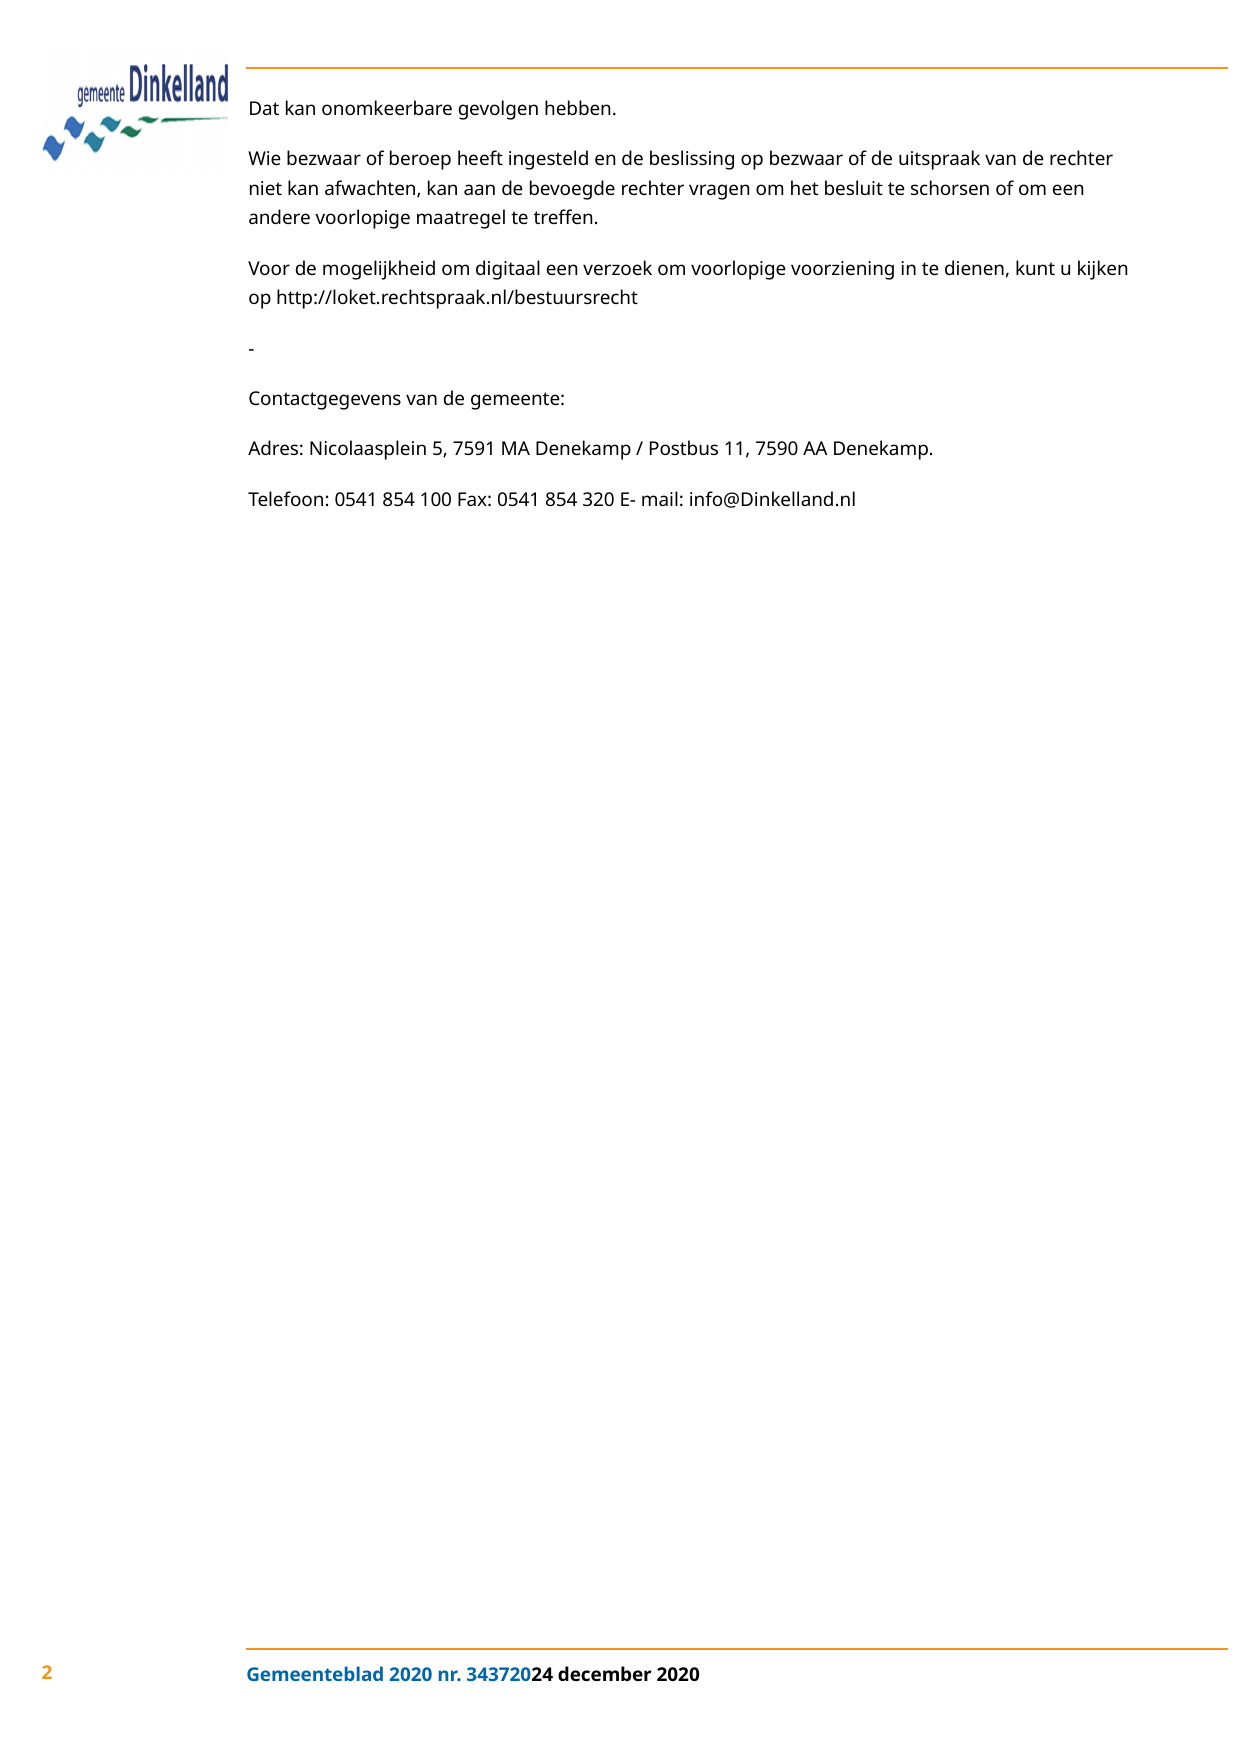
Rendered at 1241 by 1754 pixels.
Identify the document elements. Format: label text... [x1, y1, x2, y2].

text Dat kan onomkeerbare gevolgen hebben. [248, 95, 1152, 121]
text Adres: Nicolaasplein 5, 7591 MA Denekamp / Postbus 11, 7590 AA Denekamp. [248, 436, 1152, 461]
text Wie bezwaar of beroep heeft ingesteld en de beslissing op bezwaar of de uitspraak van de rechter niet kan afwachten, kan aan de bevoegde rechter vragen om het besluit te schorsen of om een andere voorlopige maatregel te treffen. [248, 145, 1152, 230]
text Contactgegevens van de gemeente: [248, 385, 1152, 411]
picture [41, 47, 231, 172]
text - [248, 335, 1152, 361]
text Voor de mogelijkheid om digitaal een verzoek om voorlopige voorziening in te dienen, kunt u kijken op http://loket.rechtspraak.nl/bestuursrecht [248, 255, 1152, 310]
text Telefoon: 0541 854 100 Fax: 0541 854 320 E- mail: info@Dinkelland.nl [248, 486, 1152, 512]
